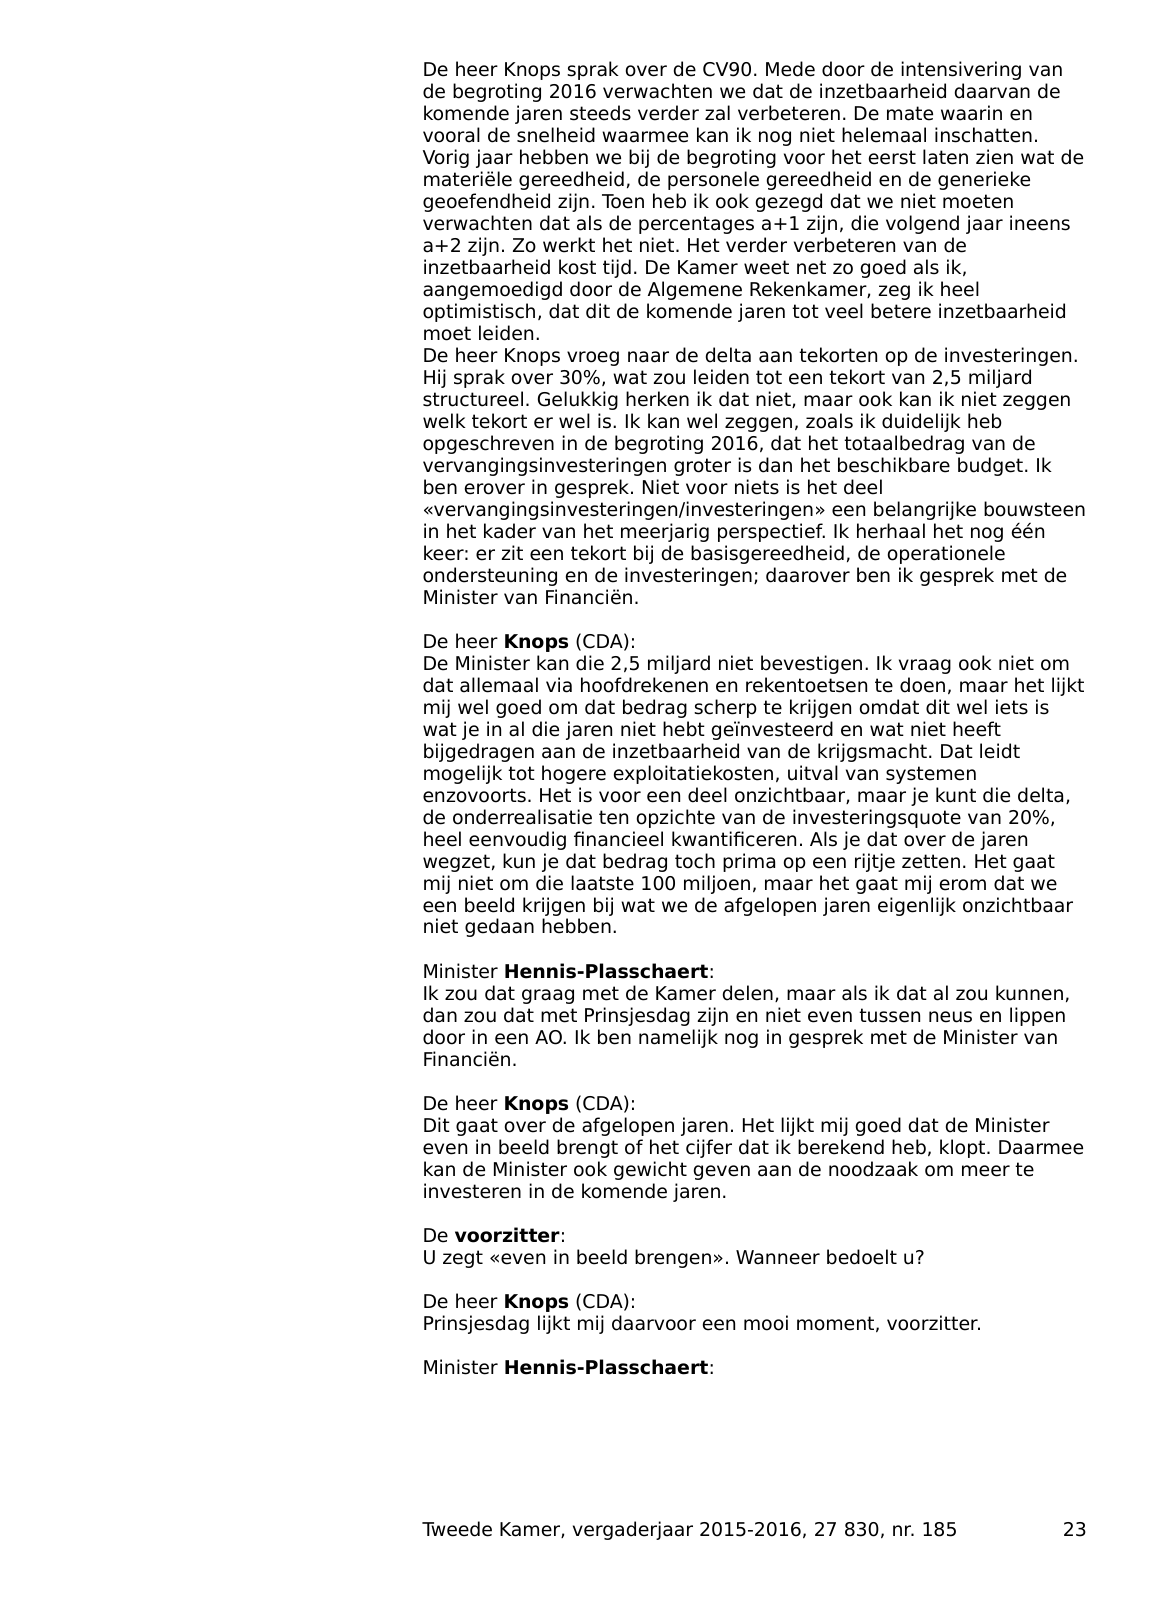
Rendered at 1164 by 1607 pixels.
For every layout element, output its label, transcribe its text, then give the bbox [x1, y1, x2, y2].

text Prinsjesdag lijkt mij daarvoor een mooi moment, voorzitter. [422, 1313, 1087, 1335]
text Dit gaat over de afgelopen jaren. Het lijkt mij goed dat de Minister even in beeld brengt of het cijfer dat ik berekend heb, klopt. Daarmee kan de Minister ook gewicht geven aan de noodzaak om meer te investeren in de komende jaren. [422, 1115, 1087, 1203]
text Minister Hennis-Plasschaert: [422, 1357, 1087, 1379]
text Ik zou dat graag met de Kamer delen, maar als ik dat al zou kunnen, dan zou dat met Prinsjesdag zijn en niet even tussen neus en lippen door in een AO. Ik ben namelijk nog in gesprek met de Minister van Financiën. [422, 983, 1087, 1071]
text De heer Knops sprak over de CV90. Mede door de intensivering van de begroting 2016 verwachten we dat de inzetbaarheid daarvan de komende jaren steeds verder zal verbeteren. De mate waarin en vooral de snelheid waarmee kan ik nog niet helemaal inschatten. Vorig jaar hebben we bij de begroting voor het eerst laten zien wat de materiële gereedheid, de personele gereedheid en de generieke geoefendheid zijn. Toen heb ik ook gezegd dat we niet moeten verwachten dat als de percentages a+1 zijn, die volgend jaar ineens a+2 zijn. Zo werkt het niet. Het verder verbeteren van de inzetbaarheid kost tijd. De Kamer weet net zo goed als ik, aangemoedigd door de Algemene Rekenkamer, zeg ik heel optimistisch, dat dit de komende jaren tot veel betere inzetbaarheid moet leiden. [422, 59, 1087, 345]
text De heer Knops vroeg naar de delta aan tekorten op de investeringen. Hij sprak over 30%, wat zou leiden tot een tekort van 2,5 miljard structureel. Gelukkig herken ik dat niet, maar ook kan ik niet zeggen welk tekort er wel is. Ik kan wel zeggen, zoals ik duidelijk heb opgeschreven in de begroting 2016, dat het totaalbedrag van de vervangingsinvesteringen groter is dan het beschikbare budget. Ik ben erover in gesprek. Niet voor niets is het deel «vervangingsinvesteringen/investeringen» een belangrijke bouwsteen in het kader van het meerjarig perspectief. Ik herhaal het nog één keer: er zit een tekort bij de basisgereedheid, de operationele ondersteuning en de investeringen; daarover ben ik gesprek met de Minister van Financiën. [422, 345, 1087, 608]
text De Minister kan die 2,5 miljard niet bevestigen. Ik vraag ook niet om dat allemaal via hoofdrekenen en rekentoetsen te doen, maar het lijkt mij wel goed om dat bedrag scherp te krijgen omdat dit wel iets is wat je in al die jaren niet hebt geïnvesteerd en wat niet heeft bijgedragen aan de inzetbaarheid van de krijgsmacht. Dat leidt mogelijk tot hogere exploitatiekosten, uitval van systemen enzovoorts. Het is voor een deel onzichtbaar, maar je kunt die delta, de onderrealisatie ten opzichte van de investeringsquote van 20%, heel eenvoudig financieel kwantificeren. Als je dat over de jaren wegzet, kun je dat bedrag toch prima op een rijtje zetten. Het gaat mij niet om die laatste 100 miljoen, maar het gaat mij erom dat we een beeld krijgen bij wat we de afgelopen jaren eigenlijk onzichtbaar niet gedaan hebben. [422, 653, 1087, 938]
text De heer Knops (CDA): [422, 1291, 1087, 1313]
text Minister Hennis-Plasschaert: [422, 961, 1087, 983]
text De heer Knops (CDA): [422, 1093, 1087, 1115]
text U zegt «even in beeld brengen». Wanneer bedoelt u? [422, 1247, 1087, 1269]
text De voorzitter: [422, 1225, 1087, 1247]
text De heer Knops (CDA): [422, 631, 1087, 653]
